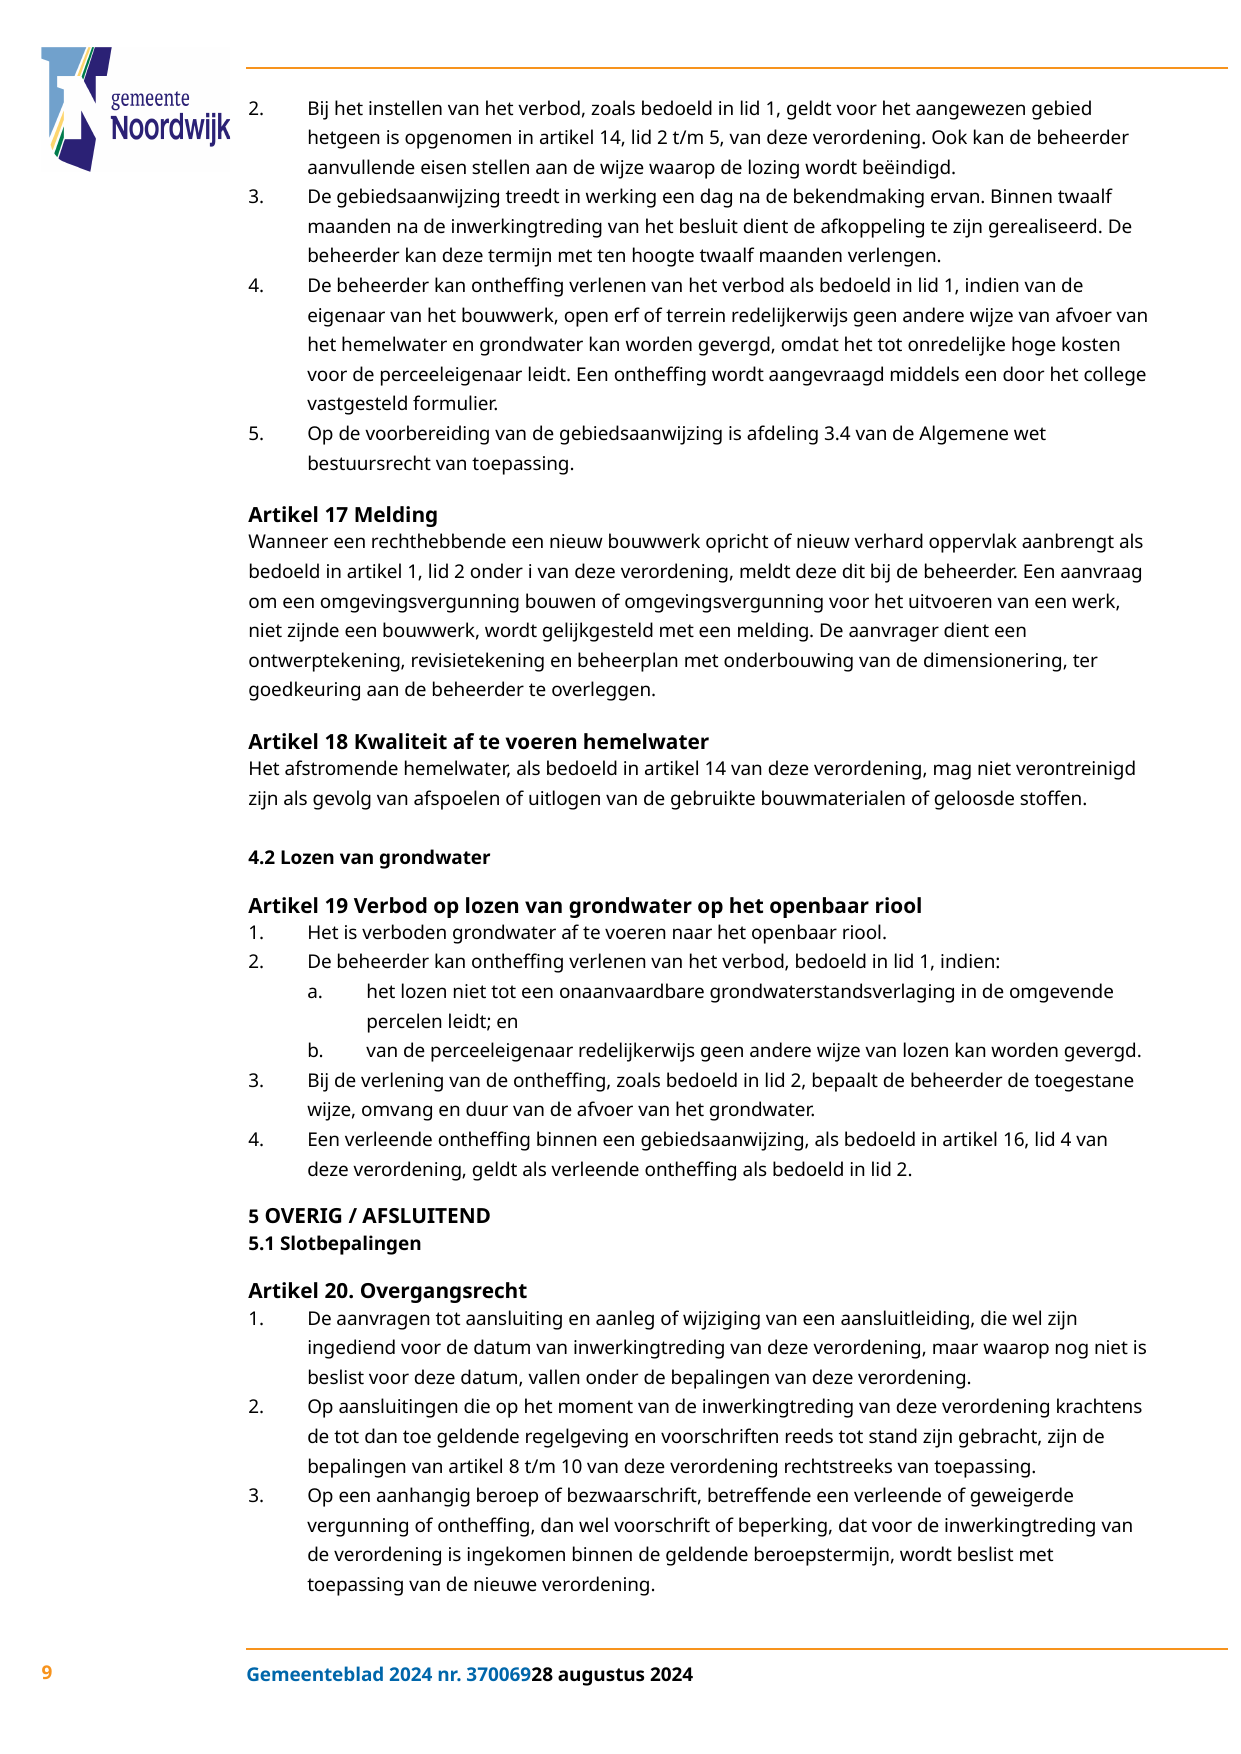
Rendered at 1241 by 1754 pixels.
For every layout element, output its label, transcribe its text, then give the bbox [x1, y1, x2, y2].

text Artikel 17 Melding [248, 500, 1152, 529]
text Artikel 18 Kwaliteit af te voeren hemelwater [248, 727, 1152, 755]
text 5 OVERIG / AFSLUITEND [248, 1201, 1152, 1230]
list Het is verboden grondwater af te voeren naar het openbaar riool. [248, 919, 1152, 945]
text Wanneer een rechthebbende een nieuw bouwwerk opricht of nieuw verhard oppervlak aanbrengt als bedoeld in artikel 1, lid 2 onder i van deze verordening, meldt deze dit bij de beheerder. Een aanvraag om een omgevingsvergunning bouwen of omgevingsvergunning voor het uitvoeren van een werk, niet zijnde een bouwwerk, wordt gelijkgesteld met een melding. De aanvrager dient een ontwerptekening, revisietekening en beheerplan met onderbouwing van de dimensionering, ter goedkeuring aan de beheerder te overleggen. [248, 529, 1152, 702]
text Het afstromende hemelwater, als bedoeld in artikel 14 van deze verordening, mag niet verontreinigd zijn als gevolg van afspoelen of uitlogen van de gebruikte bouwmaterialen of geloosde stoffen. [248, 755, 1152, 811]
list van de perceeleigenaar redelijkerwijs geen andere wijze van lozen kan worden gevergd. [307, 1037, 1152, 1063]
text 5.1 Slotbepalingen [248, 1230, 1152, 1256]
text Artikel 20. Overgangsrecht [248, 1276, 1152, 1305]
list De beheerder kan ontheffing verlenen van het verbod, bedoeld in lid 1, indien: [248, 949, 1152, 974]
list De aanvragen tot aansluiting en aanleg of wijziging van een aansluitleiding, die wel zijn ingediend voor de datum van inwerkingtreding van deze verordening, maar waarop nog niet is beslist voor deze datum, vallen onder de bepalingen van deze verordening. [248, 1305, 1152, 1390]
list Op een aanhangig beroep of bezwaarschrift, betreffende een verleende of geweigerde vergunning of ontheffing, dan wel voorschrift of beperking, dat voor de inwerkingtreding van de verordening is ingekomen binnen de geldende beroepstermijn, wordt beslist met toepassing van de nieuwe verordening. [248, 1482, 1152, 1597]
list het lozen niet tot een onaanvaardbare grondwaterstandsverlaging in de omgevende percelen leidt; en [307, 978, 1152, 1034]
list Op aansluitingen die op het moment van de inwerkingtreding van deze verordening krachtens de tot dan toe geldende regelgeving en voorschriften reeds tot stand zijn gebracht, zijn de bepalingen van artikel 8 t/m 10 van deze verordening rechtstreeks van toepassing. [248, 1394, 1152, 1478]
picture [41, 47, 231, 172]
list De beheerder kan ontheffing verlenen van het verbod als bedoeld in lid 1, indien van de eigenaar van het bouwwerk, open erf of terrein redelijkerwijs geen andere wijze van afvoer van het hemelwater en grondwater kan worden gevergd, omdat het tot onredelijke hoge kosten voor de perceeleigenaar leidt. Een ontheffing wordt aangevraagd middels een door het college vastgesteld formulier. [248, 272, 1152, 416]
list Een verleende ontheffing binnen een gebiedsaanwijzing, als bedoeld in artikel 16, lid 4 van deze verordening, geldt als verleende ontheffing als bedoeld in lid 2. [248, 1126, 1152, 1182]
list Op de voorbereiding van de gebiedsaanwijzing is afdeling 3.4 van de Algemene wet bestuursrecht van toepassing. [248, 420, 1152, 476]
text Artikel 19 Verbod op lozen van grondwater op het openbaar riool [248, 891, 1152, 919]
text 4.2 Lozen van grondwater [248, 844, 1152, 870]
list De gebiedsaanwijzing treedt in werking een dag na de bekendmaking ervan. Binnen twaalf maanden na de inwerkingtreding van het besluit dient de afkoppeling te zijn gerealiseerd. De beheerder kan deze termijn met ten hoogte twaalf maanden verlengen. [248, 183, 1152, 268]
list Bij het instellen van het verbod, zoals bedoeld in lid 1, geldt voor het aangewezen gebied hetgeen is opgenomen in artikel 14, lid 2 t/m 5, van deze verordening. Ook kan de beheerder aanvullende eisen stellen aan de wijze waarop de lozing wordt beëindigd. [248, 95, 1152, 180]
list Bij de verlening van de ontheffing, zoals bedoeld in lid 2, bepaalt de beheerder de toegestane wijze, omvang en duur van de afvoer van het grondwater. [248, 1067, 1152, 1122]
